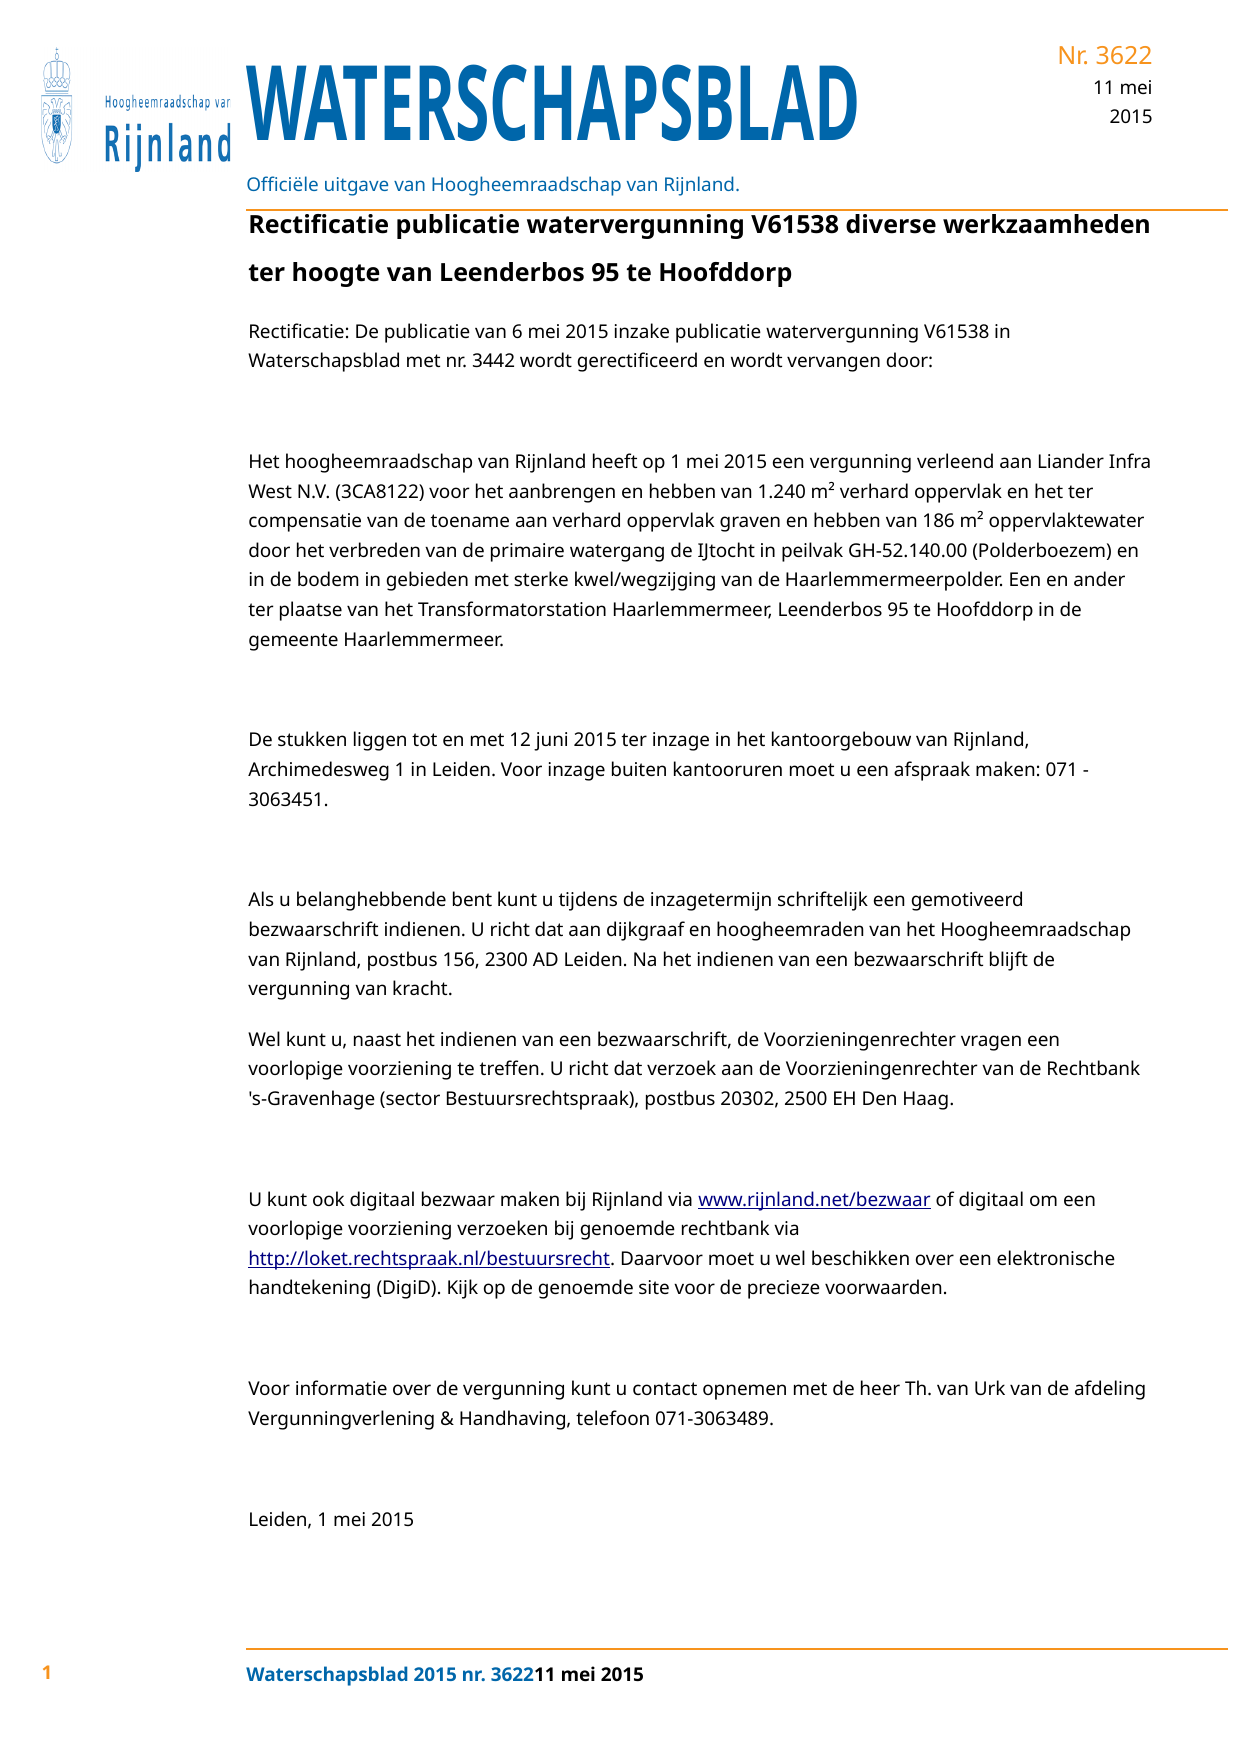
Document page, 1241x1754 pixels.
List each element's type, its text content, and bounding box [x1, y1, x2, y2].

text Voor informatie over de vergunning kunt u contact opnemen met de heer Th. van Urk van de afdeling Vergunningverlening & Handhaving, telefoon 071-3063489. [248, 1375, 1152, 1431]
picture [41, 47, 231, 172]
text Wel kunt u, naast het indienen van een bezwaarschrift, de Voorzieningenrechter vragen een voorlopige voorziening te treffen. U richt dat verzoek aan de Voorzieningenrechter van de Rechtbank 's-Gravenhage (sector Bestuursrechtspraak), postbus 20302, 2500 EH Den Haag. [248, 1026, 1152, 1111]
text U kunt ook digitaal bezwaar maken bij Rijnland via www.rijnland.net/bezwaar of digitaal om een voorlopige voorziening verzoeken bij genoemde rechtbank via http://loket.rechtspraak.nl/bestuursrecht. Daarvoor moet u wel beschikken over een elektronische handtekening (DigiD). Kijk op de genoemde site voor de precieze voorwaarden. [248, 1186, 1152, 1300]
text Het hoogheemraadschap van Rijnland heeft op 1 mei 2015 een vergunning verleend aan Liander Infra West N.V. (3CA8122) voor het aanbrengen en hebben van 1.240 m² verhard oppervlak en het ter compensatie van de toename aan verhard oppervlak graven en hebben van 186 m² oppervlaktewater door het verbreden van de primaire watergang de IJtocht in peilvak GH-52.140.00 (Polderboezem) en in de bodem in gebieden met sterke kwel/wegzijging van de Haarlemmermeerpolder. Een en ander ter plaatse van het Transformatorstation Haarlemmermeer, Leenderbos 95 te Hoofddorp in de gemeente Haarlemmermeer. [248, 448, 1152, 652]
text De stukken liggen tot en met 12 juni 2015 ter inzage in het kantoorgebouw van Rijnland, Archimedesweg 1 in Leiden. Voor inzage buiten kantooruren moet u een afspraak maken: 071 - 3063451. [248, 727, 1152, 812]
text Als u belanghebbende bent kunt u tijdens de inzagetermijn schriftelijk een gemotiveerd bezwaarschrift indienen. U richt dat aan dijkgraaf en hoogheemraden van het Hoogheemraadschap van Rijnland, postbus 156, 2300 AD Leiden. Na het indienen van een bezwaarschrift blijft de vergunning van kracht. [248, 887, 1152, 1001]
text Rectificatie: De publicatie van 6 mei 2015 inzake publicatie watervergunning V61538 in Waterschapsblad met nr. 3442 wordt gerectificeerd en wordt vervangen door: [248, 318, 1152, 373]
text Leiden, 1 mei 2015 [248, 1506, 1152, 1532]
text Rectificatie publicatie watervergunning V61538 diverse werkzaamheden ter hoogte van Leenderbos 95 te Hoofddorp [248, 211, 1152, 288]
